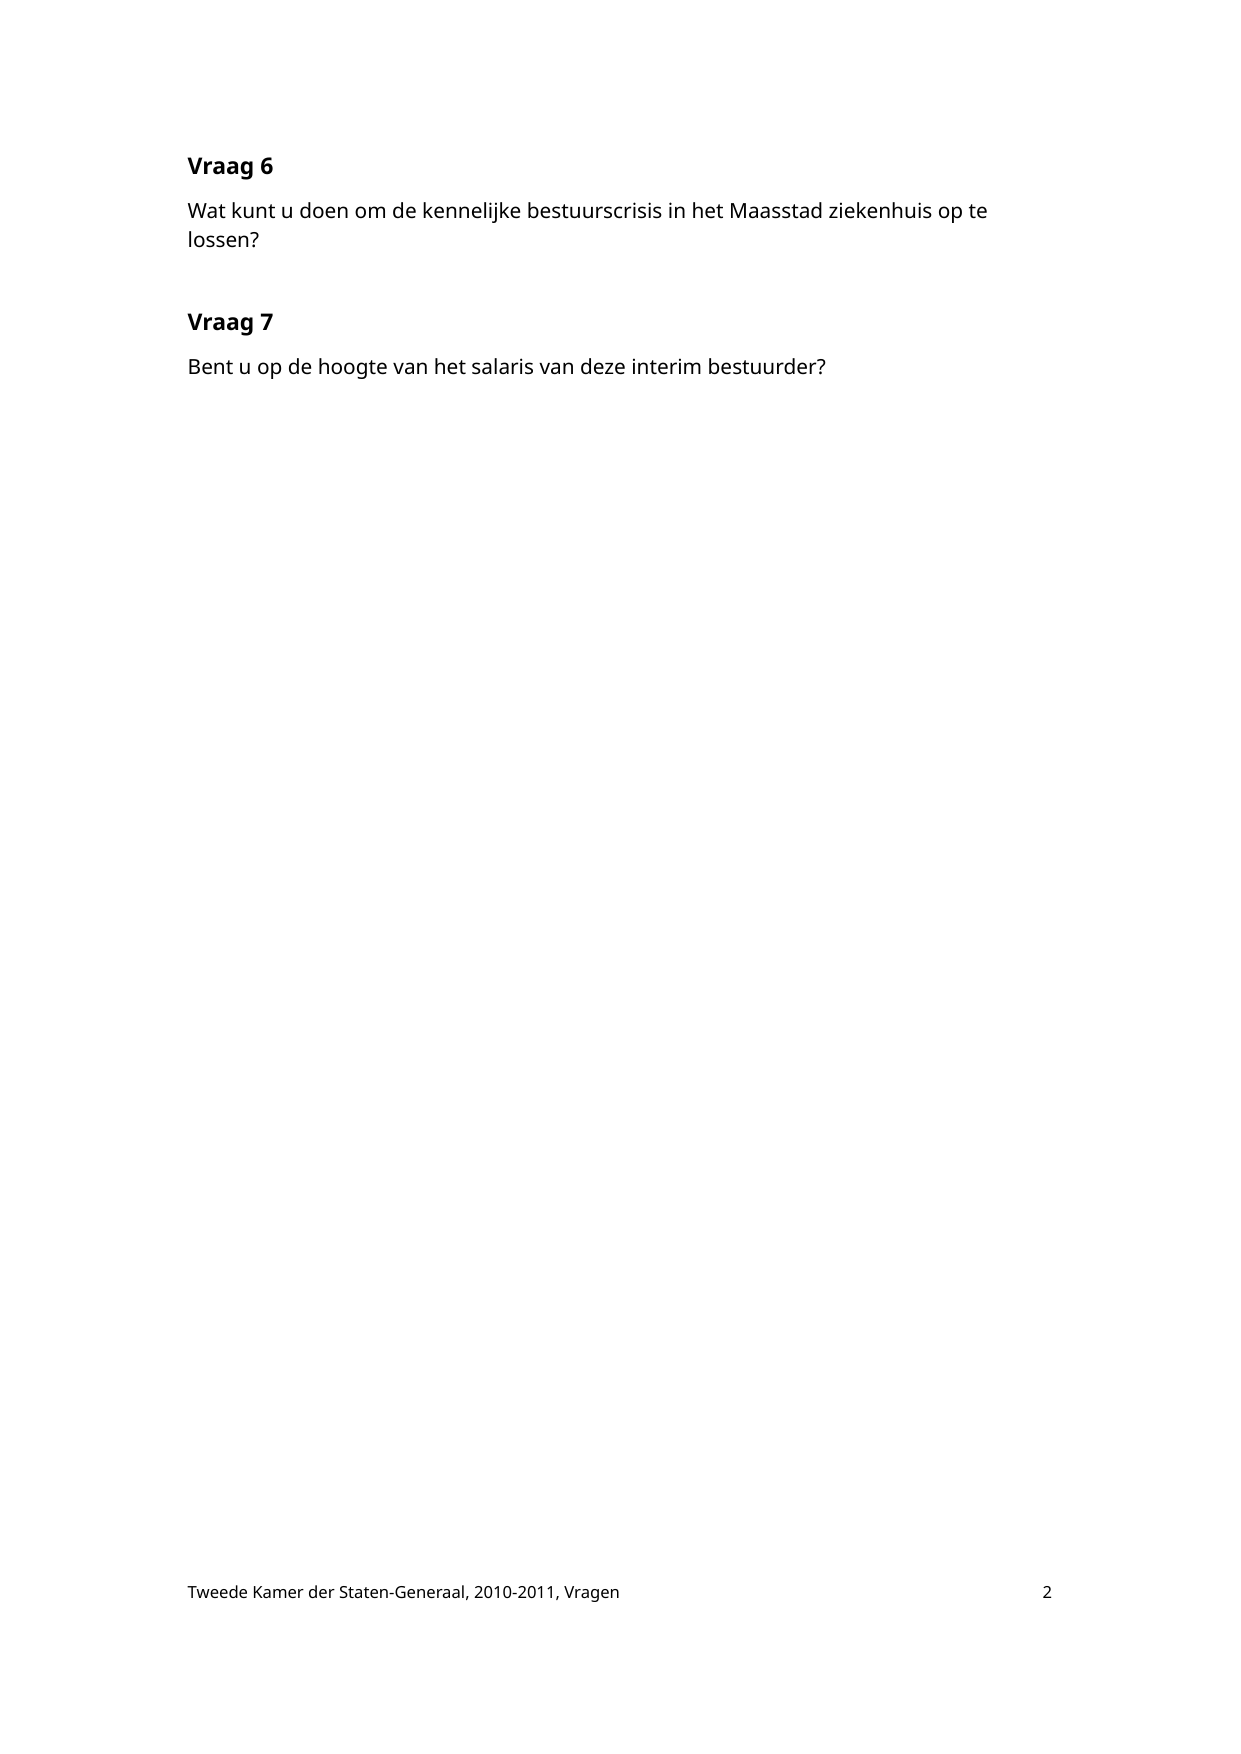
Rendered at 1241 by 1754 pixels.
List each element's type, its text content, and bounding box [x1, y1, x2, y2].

subtitle Vraag 7 [187, 306, 1053, 337]
text Bent u op de hoogte van het salaris van deze interim bestuurder? [187, 352, 1053, 380]
subtitle Vraag 6 [187, 150, 1053, 181]
text Wat kunt u doen om de kennelijke bestuurscrisis in het Maasstad ziekenhuis op te lossen? [187, 196, 1053, 253]
